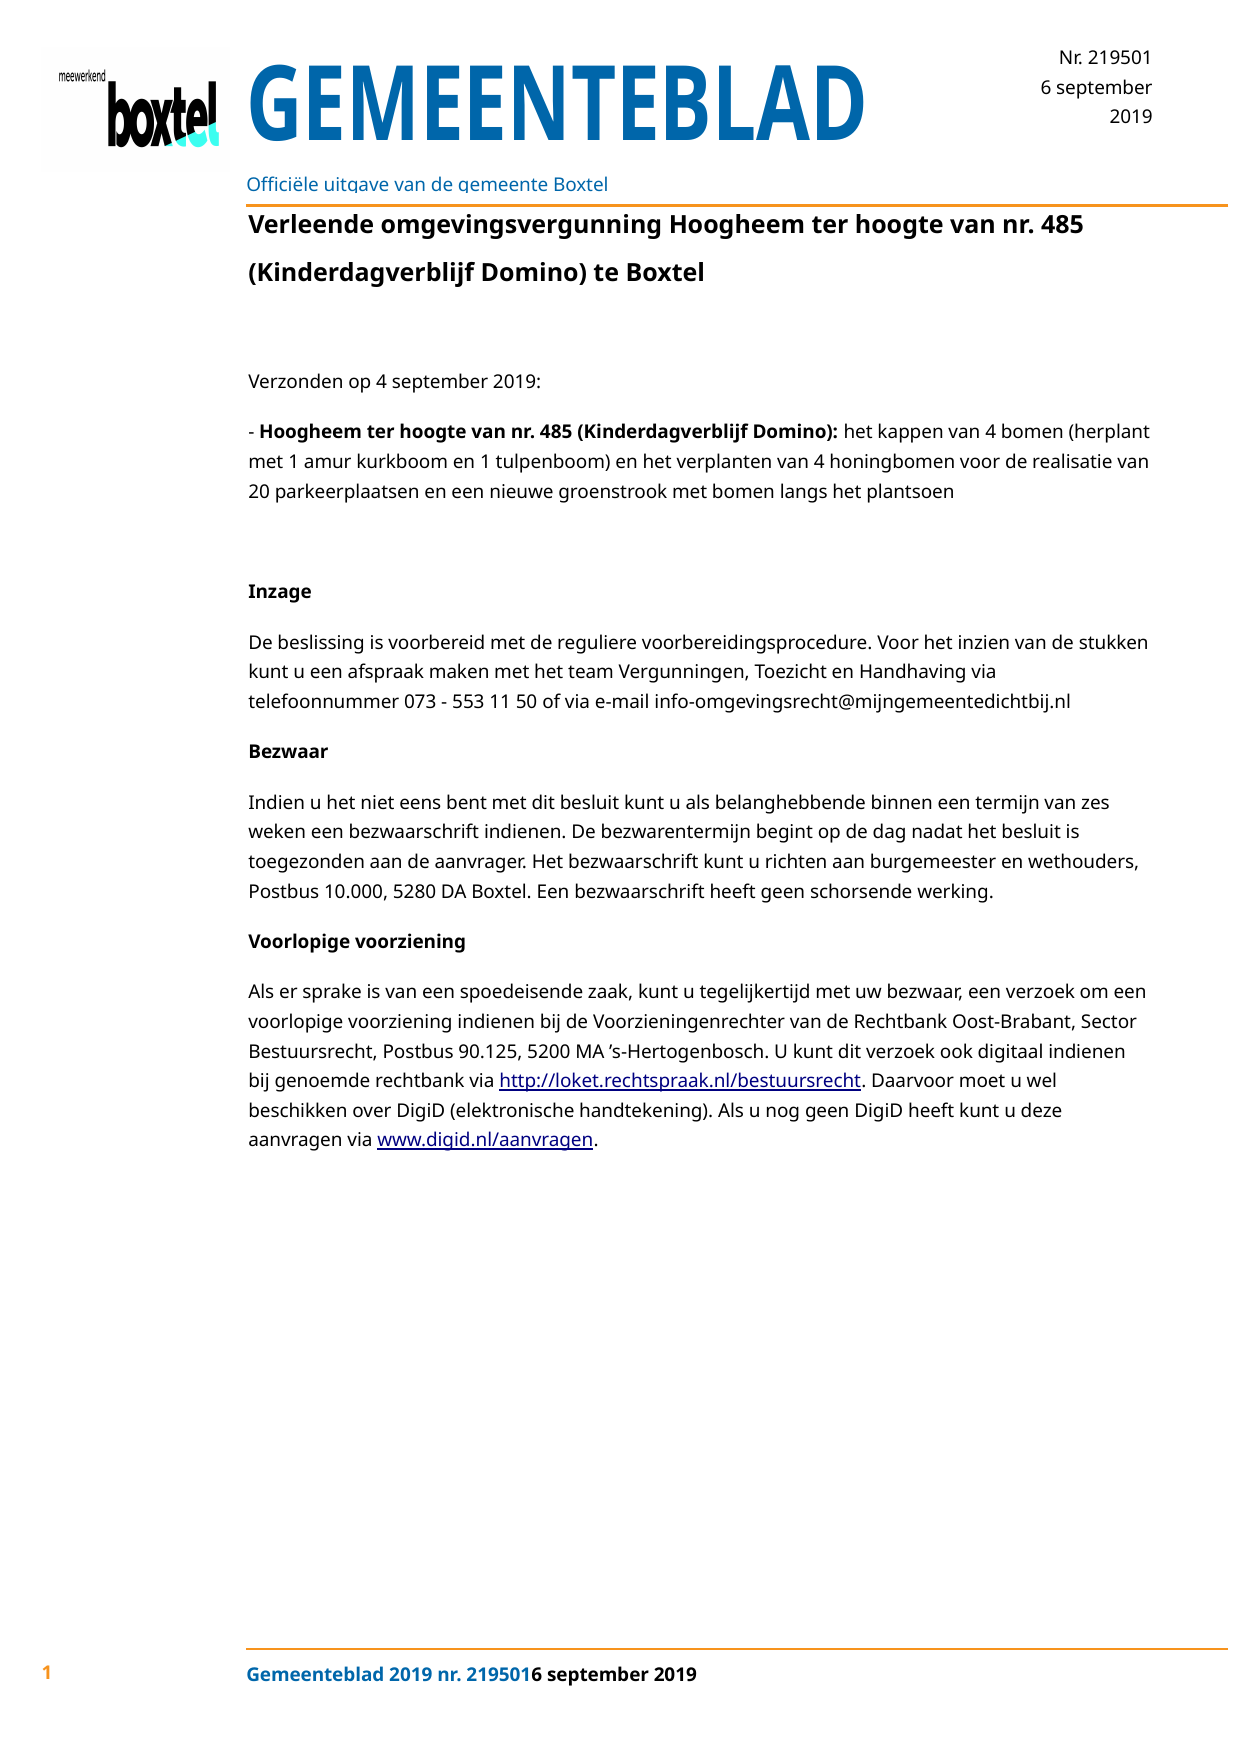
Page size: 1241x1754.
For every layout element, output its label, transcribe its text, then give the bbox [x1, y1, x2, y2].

picture [41, 47, 231, 172]
text Inzage [248, 579, 1152, 604]
text Bezwaar [248, 739, 1152, 764]
text - Hoogheem ter hoogte van nr. 485 (Kinderdagverblijf Domino): het kappen van 4 bomen (herplant met 1 amur kurkboom en 1 tulpenboom) en het verplanten van 4 honingbomen voor de realisatie van 20 parkeerplaatsen en een nieuwe groenstrook met bomen langs het plantsoen [248, 419, 1152, 504]
text Verzonden op 4 september 2019: [248, 368, 1152, 394]
text Voorlopige voorziening [248, 928, 1152, 954]
text De beslissing is voorbereid met de reguliere voorbereidingsprocedure. Voor het inzien van de stukken kunt u een afspraak maken met het team Vergunningen, Toezicht en Handhaving via telefoonnummer 073 - 553 11 50 of via e-mail info-omgevingsrecht@mijngemeentedichtbij.nl [248, 629, 1152, 714]
text Indien u het niet eens bent met dit besluit kunt u als belanghebbende binnen een termijn van zes weken een bezwaarschrift indienen. De bezwarentermijn begint op de dag nadat het besluit is toegezonden aan de aanvrager. Het bezwaarschrift kunt u richten aan burgemeester en wethouders, Postbus 10.000, 5280 DA Boxtel. Een bezwaarschrift heeft geen schorsende werking. [248, 789, 1152, 904]
text Als er sprake is van een spoedeisende zaak, kunt u tegelijkertijd met uw bezwaar, een verzoek om een voorlopige voorziening indienen bij de Voorzieningenrechter van de Rechtbank Oost-Brabant, Sector Bestuursrecht, Postbus 90.125, 5200 MA ’s-Hertogenbosch. U kunt dit verzoek ook digitaal indienen bij genoemde rechtbank via http://loket.rechtspraak.nl/bestuursrecht. Daarvoor moet u wel beschikken over DigiD (elektronische handtekening). Als u nog geen DigiD heeft kunt u deze aanvragen via www.digid.nl/aanvragen. [248, 979, 1152, 1152]
text Verleende omgevingsvergunning Hoogheem ter hoogte van nr. 485 (Kinderdagverblijf Domino) te Boxtel [248, 207, 1152, 288]
